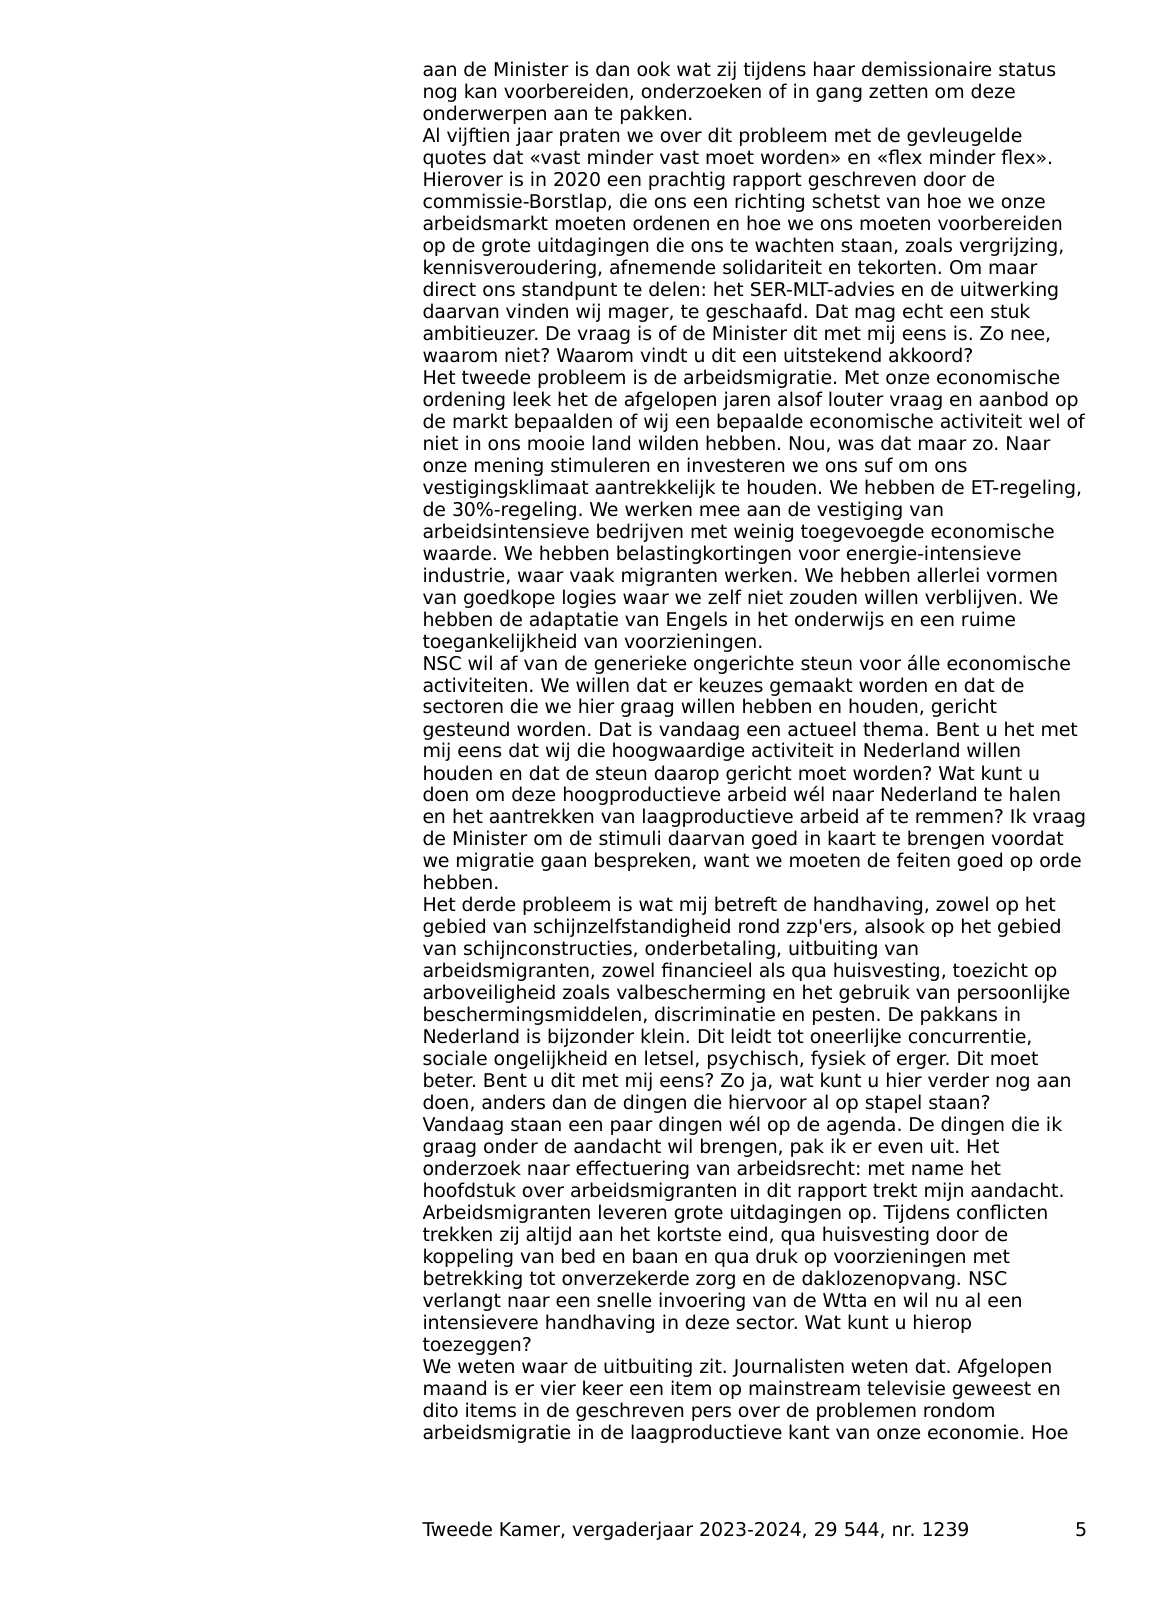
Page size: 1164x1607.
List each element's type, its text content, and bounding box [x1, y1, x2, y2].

text We weten waar de uitbuiting zit. Journalisten weten dat. Afgelopen maand is er vier keer een item op mainstream televisie geweest en dito items in de geschreven pers over de problemen rondom arbeidsmigratie in de laagproductieve kant van onze economie. Hoe [422, 1356, 1087, 1444]
text Vandaag staan een paar dingen wél op de agenda. De dingen die ik graag onder de aandacht wil brengen, pak ik er even uit. Het onderzoek naar effectuering van arbeidsrecht: met name het hoofdstuk over arbeidsmigranten in dit rapport trekt mijn aandacht. Arbeidsmigranten leveren grote uitdagingen op. Tijdens conflicten trekken zij altijd aan het kortste eind, qua huisvesting door de koppeling van bed en baan en qua druk op voorzieningen met betrekking tot onverzekerde zorg en de daklozenopvang. NSC verlangt naar een snelle invoering van de Wtta en wil nu al een intensievere handhaving in deze sector. Wat kunt u hierop toezeggen? [422, 1114, 1087, 1356]
text Het tweede probleem is de arbeidsmigratie. Met onze economische ordening leek het de afgelopen jaren alsof louter vraag en aanbod op de markt bepaalden of wij een bepaalde economische activiteit wel of niet in ons mooie land wilden hebben. Nou, was dat maar zo. Naar onze mening stimuleren en investeren we ons suf om ons vestigingsklimaat aantrekkelijk te houden. We hebben de ET-regeling, de 30%-regeling. We werken mee aan de vestiging van arbeidsintensieve bedrijven met weinig toegevoegde economische waarde. We hebben belastingkortingen voor energie-intensieve industrie, waar vaak migranten werken. We hebben allerlei vormen van goedkope logies waar we zelf niet zouden willen verblijven. We hebben de adaptatie van Engels in het onderwijs en een ruime toegankelijkheid van voorzieningen. [422, 367, 1087, 652]
text Het derde probleem is wat mij betreft de handhaving, zowel op het gebied van schijnzelfstandigheid rond zzp'ers, alsook op het gebied van schijnconstructies, onderbetaling, uitbuiting van arbeidsmigranten, zowel financieel als qua huisvesting, toezicht op arboveiligheid zoals valbescherming en het gebruik van persoonlijke beschermingsmiddelen, discriminatie en pesten. De pakkans in Nederland is bijzonder klein. Dit leidt tot oneerlijke concurrentie, sociale ongelijkheid en letsel, psychisch, fysiek of erger. Dit moet beter. Bent u dit met mij eens? Zo ja, wat kunt u hier verder nog aan doen, anders dan de dingen die hiervoor al op stapel staan? [422, 894, 1087, 1114]
text aan de Minister is dan ook wat zij tijdens haar demissionaire status nog kan voorbereiden, onderzoeken of in gang zetten om deze onderwerpen aan te pakken. [422, 59, 1087, 125]
text NSC wil af van de generieke ongerichte steun voor álle economische activiteiten. We willen dat er keuzes gemaakt worden en dat de sectoren die we hier graag willen hebben en houden, gericht gesteund worden. Dat is vandaag een actueel thema. Bent u het met mij eens dat wij die hoogwaardige activiteit in Nederland willen houden en dat de steun daarop gericht moet worden? Wat kunt u doen om deze hoogproductieve arbeid wél naar Nederland te halen en het aantrekken van laagproductieve arbeid af te remmen? Ik vraag de Minister om de stimuli daarvan goed in kaart te brengen voordat we migratie gaan bespreken, want we moeten de feiten goed op orde hebben. [422, 652, 1087, 894]
text Al vijftien jaar praten we over dit probleem met de gevleugelde quotes dat «vast minder vast moet worden» en «flex minder flex». Hierover is in 2020 een prachtig rapport geschreven door de commissie-Borstlap, die ons een richting schetst van hoe we onze arbeidsmarkt moeten ordenen en hoe we ons moeten voorbereiden op de grote uitdagingen die ons te wachten staan, zoals vergrijzing, kennisveroudering, afnemende solidariteit en tekorten. Om maar direct ons standpunt te delen: het SER-MLT-advies en de uitwerking daarvan vinden wij mager, te geschaafd. Dat mag echt een stuk ambitieuzer. De vraag is of de Minister dit met mij eens is. Zo nee, waarom niet? Waarom vindt u dit een uitstekend akkoord? [422, 125, 1087, 367]
